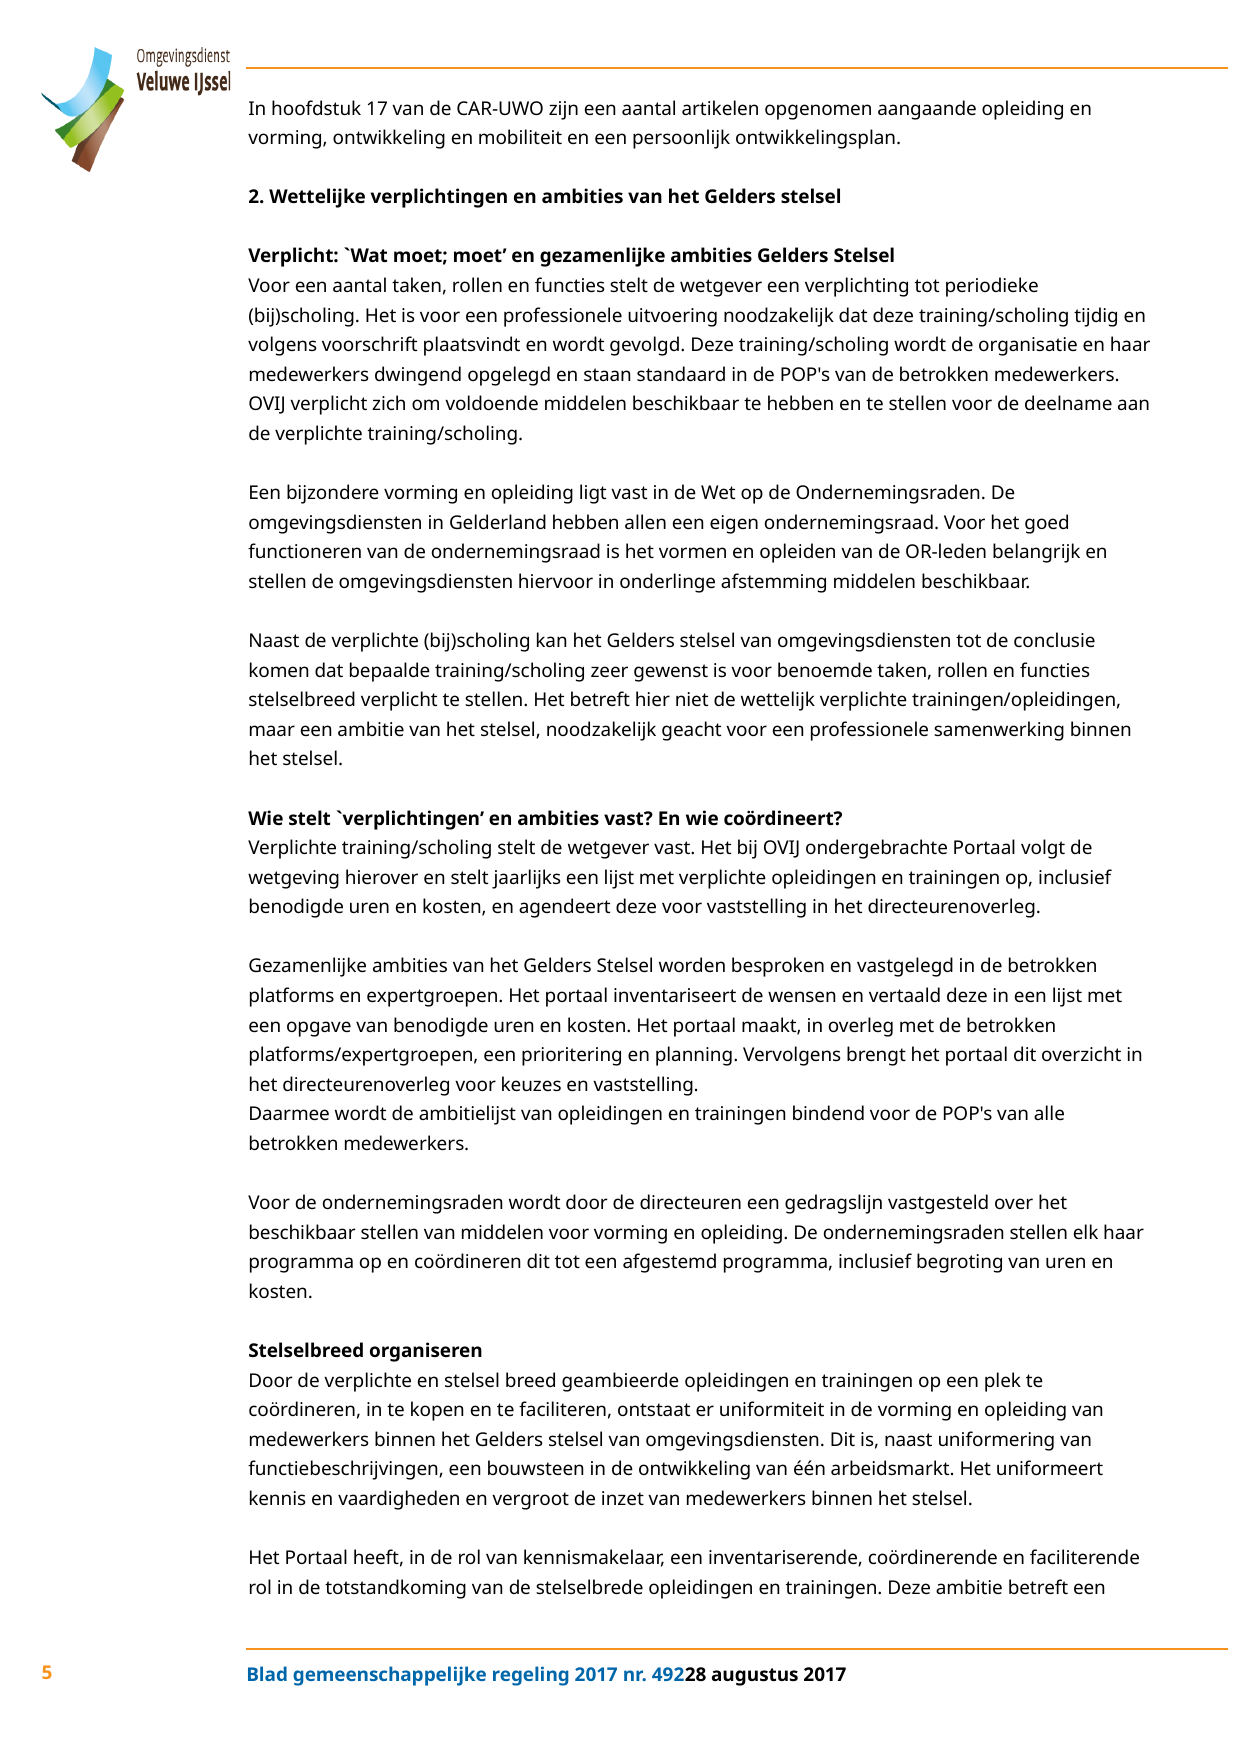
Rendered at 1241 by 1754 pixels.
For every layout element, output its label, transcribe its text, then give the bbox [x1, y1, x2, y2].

picture [41, 47, 231, 172]
text Voor een aantal taken, rollen en functies stelt de wetgever een verplichting tot periodieke (bij)scholing. Het is voor een professionele uitvoering noodzakelijk dat deze training/scholing tijdig en volgens voorschrift plaatsvindt en wordt gevolgd. Deze training/scholing wordt de organisatie en haar medewerkers dwingend opgelegd en staan standaard in de POP's van de betrokken medewerkers. OVIJ verplicht zich om voldoende middelen beschikbaar te hebben en te stellen voor de deelname aan de verplichte training/scholing. [248, 272, 1152, 446]
text Verplichte training/scholing stelt de wetgever vast. Het bij OVIJ ondergebrachte Portaal volgt de wetgeving hierover en stelt jaarlijks een lijst met verplichte opleidingen en trainingen op, inclusief benodigde uren en kosten, en agendeert deze voor vaststelling in het directeurenoverleg. [248, 834, 1152, 919]
text Gezamenlijke ambities van het Gelders Stelsel worden besproken en vastgelegd in de betrokken platforms en expertgroepen. Het portaal inventariseert de wensen en vertaald deze in een lijst met een opgave van benodigde uren en kosten. Het portaal maakt, in overleg met de betrokken platforms/expertgroepen, een prioritering en planning. Vervolgens brengt het portaal dit overzicht in het directeurenoverleg voor keuzes en vaststelling. [248, 953, 1152, 1097]
text Het Portaal heeft, in de rol van kennismakelaar, een inventariserende, coördinerende en faciliterende rol in de totstandkoming van de stelselbrede opleidingen en trainingen. Deze ambitie betreft een [248, 1544, 1152, 1600]
text Voor de ondernemingsraden wordt door de directeuren een gedragslijn vastgesteld over het beschikbaar stellen van middelen voor vorming en opleiding. De ondernemingsraden stellen elk haar programma op en coördineren dit tot een afgestemd programma, inclusief begroting van uren en kosten. [248, 1189, 1152, 1304]
text Naast de verplichte (bij)scholing kan het Gelders stelsel van omgevingsdiensten tot de conclusie komen dat bepaalde training/scholing zeer gewenst is voor benoemde taken, rollen en functies stelselbreed verplicht te stellen. Het betreft hier niet de wettelijk verplichte trainingen/opleidingen, maar een ambitie van het stelsel, noodzakelijk geacht voor een professionele samenwerking binnen het stelsel. [248, 627, 1152, 771]
text Door de verplichte en stelsel breed geambieerde opleidingen en trainingen op een plek te coördineren, in te kopen en te faciliteren, ontstaat er uniformiteit in de vorming en opleiding van medewerkers binnen het Gelders stelsel van omgevingsdiensten. Dit is, naast uniformering van functiebeschrijvingen, een bouwsteen in de ontwikkeling van één arbeidsmarkt. Het uniformeert kennis en vaardigheden en vergroot de inzet van medewerkers binnen het stelsel. [248, 1367, 1152, 1511]
text Daarmee wordt de ambitielijst van opleidingen en trainingen bindend voor de POP's van alle betrokken medewerkers. [248, 1101, 1152, 1156]
text Een bijzondere vorming en opleiding ligt vast in de Wet op de Ondernemingsraden. De omgevingsdiensten in Gelderland hebben allen een eigen ondernemingsraad. Voor het goed functioneren van de ondernemingsraad is het vormen en opleiden van de OR-leden belangrijk en stellen de omgevingsdiensten hiervoor in onderlinge afstemming middelen beschikbaar. [248, 479, 1152, 594]
text In hoofdstuk 17 van de CAR-UWO zijn een aantal artikelen opgenomen aangaande opleiding en vorming, ontwikkeling en mobiliteit en een persoonlijk ontwikkelingsplan. [248, 95, 1152, 150]
text Verplicht: `Wat moet; moet’ en gezamenlijke ambities Gelders Stelsel [248, 243, 1152, 268]
text Wie stelt `verplichtingen’ en ambities vast? En wie coördineert? [248, 805, 1152, 831]
text 2. Wettelijke verplichtingen en ambities van het Gelders stelsel [248, 183, 1152, 209]
text Stelselbreed organiseren [248, 1337, 1152, 1363]
